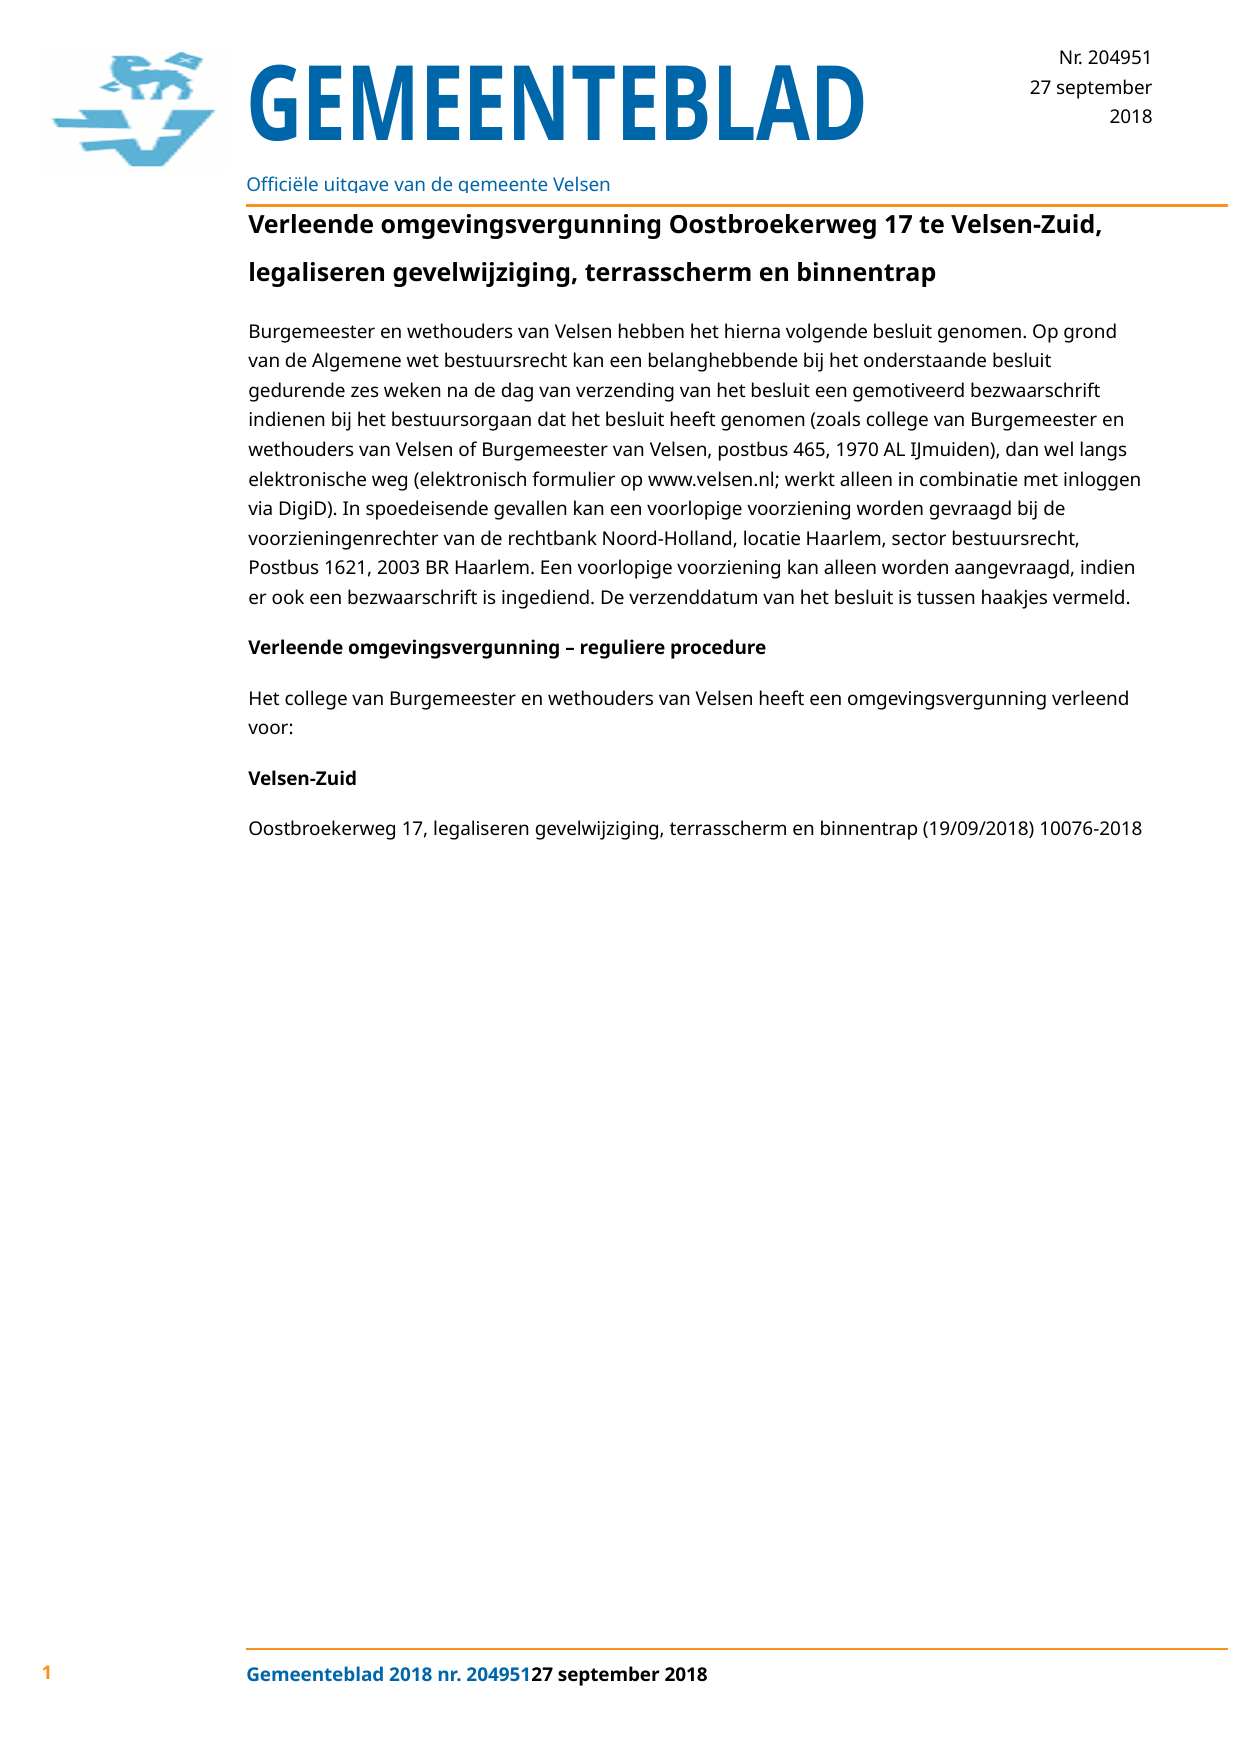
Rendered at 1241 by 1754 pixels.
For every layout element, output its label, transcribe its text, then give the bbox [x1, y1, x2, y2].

text Het college van Burgemeester en wethouders van Velsen heeft een omgevingsvergunning verleend voor: [248, 685, 1152, 740]
text Verleende omgevingsvergunning – reguliere procedure [248, 634, 1152, 660]
picture [41, 47, 231, 172]
text Velsen-Zuid [248, 765, 1152, 791]
text Oostbroekerweg 17, legaliseren gevelwijziging, terrasscherm en binnentrap (19/09/2018) 10076-2018 [248, 815, 1152, 841]
text Burgemeester en wethouders van Velsen hebben het hierna volgende besluit genomen. Op grond van de Algemene wet bestuursrecht kan een belanghebbende bij het onderstaande besluit gedurende zes weken na de dag van verzending van het besluit een gemotiveerd bezwaarschrift indienen bij het bestuursorgaan dat het besluit heeft genomen (zoals college van Burgemeester en wethouders van Velsen of Burgemeester van Velsen, postbus 465, 1970 AL IJmuiden), dan wel langs elektronische weg (elektronisch formulier op www.velsen.nl; werkt alleen in combinatie met inloggen via DigiD). In spoedeisende gevallen kan een voorlopige voorziening worden gevraagd bij de voorzieningenrechter van de rechtbank Noord-Holland, locatie Haarlem, sector bestuursrecht, Postbus 1621, 2003 BR Haarlem. Een voorlopige voorziening kan alleen worden aangevraagd, indien er ook een bezwaarschrift is ingediend. De verzenddatum van het besluit is tussen haakjes vermeld. [248, 318, 1152, 610]
text Verleende omgevingsvergunning Oostbroekerweg 17 te Velsen-Zuid, legaliseren gevelwijziging, terrasscherm en binnentrap [248, 207, 1152, 288]
